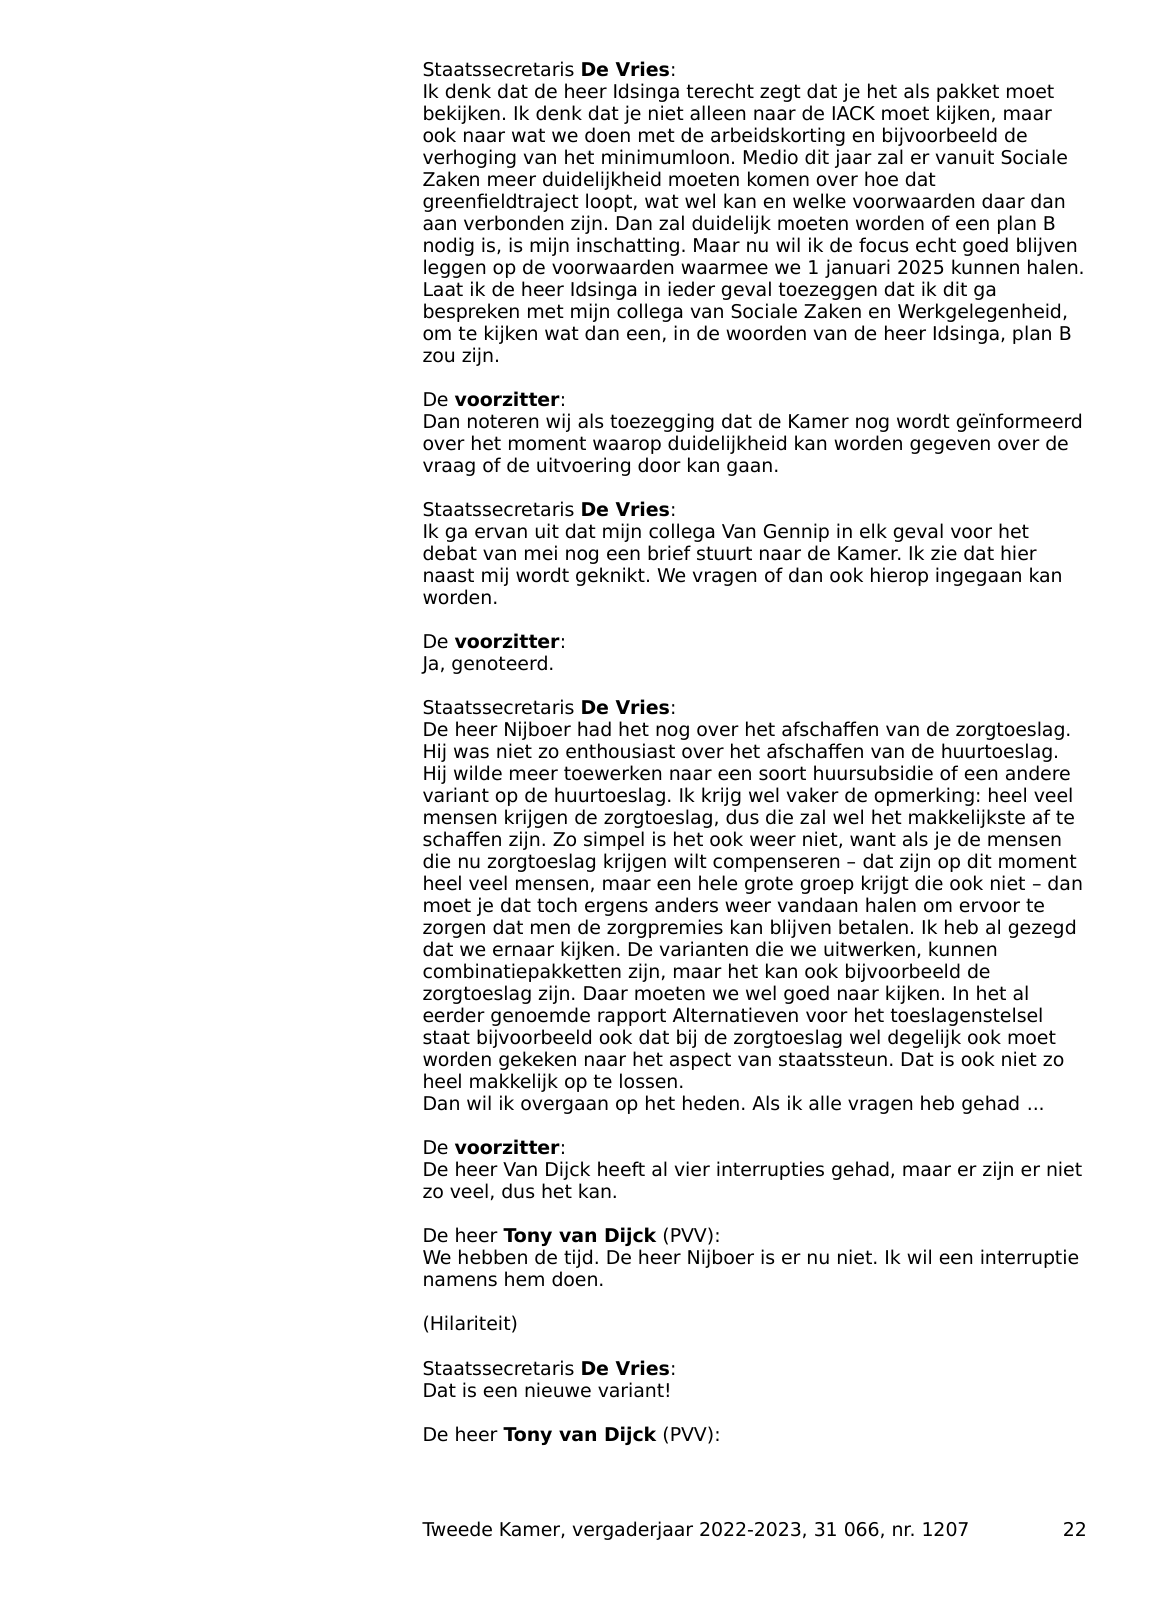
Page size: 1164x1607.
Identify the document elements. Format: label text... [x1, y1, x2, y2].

text Dan noteren wij als toezegging dat de Kamer nog wordt geïnformeerd over het moment waarop duidelijkheid kan worden gegeven over de vraag of de uitvoering door kan gaan. [422, 411, 1087, 477]
text De heer Nijboer had het nog over het afschaffen van de zorgtoeslag. Hij was niet zo enthousiast over het afschaffen van de huurtoeslag. Hij wilde meer toewerken naar een soort huursubsidie of een andere variant op de huurtoeslag. Ik krijg wel vaker de opmerking: heel veel mensen krijgen de zorgtoeslag, dus die zal wel het makkelijkste af te schaffen zijn. Zo simpel is het ook weer niet, want als je de mensen die nu zorgtoeslag krijgen wilt compenseren – dat zijn op dit moment heel veel mensen, maar een hele grote groep krijgt die ook niet – dan moet je dat toch ergens anders weer vandaan halen om ervoor te zorgen dat men de zorgpremies kan blijven betalen. Ik heb al gezegd dat we ernaar kijken. De varianten die we uitwerken, kunnen combinatiepakketten zijn, maar het kan ook bijvoorbeeld de zorgtoeslag zijn. Daar moeten we wel goed naar kijken. In het al eerder genoemde rapport Alternatieven voor het toeslagenstelsel staat bijvoorbeeld ook dat bij de zorgtoeslag wel degelijk ook moet worden gekeken naar het aspect van staatssteun. Dat is ook niet zo heel makkelijk op te lossen. [422, 719, 1087, 1093]
text De voorzitter: [422, 1137, 1087, 1159]
text De heer Tony van Dijck (PVV): [422, 1424, 1087, 1446]
text De heer Van Dijck heeft al vier interrupties gehad, maar er zijn er niet zo veel, dus het kan. [422, 1159, 1087, 1203]
text We hebben de tijd. De heer Nijboer is er nu niet. Ik wil een interruptie namens hem doen. [422, 1247, 1087, 1291]
text De voorzitter: [422, 631, 1087, 653]
text Ja, genoteerd. [422, 653, 1087, 675]
text Ik denk dat de heer Idsinga terecht zegt dat je het als pakket moet bekijken. Ik denk dat je niet alleen naar de IACK moet kijken, maar ook naar wat we doen met de arbeidskorting en bijvoorbeeld de verhoging van het minimumloon. Medio dit jaar zal er vanuit Sociale Zaken meer duidelijkheid moeten komen over hoe dat greenfieldtraject loopt, wat wel kan en welke voorwaarden daar dan aan verbonden zijn. Dan zal duidelijk moeten worden of een plan B nodig is, is mijn inschatting. Maar nu wil ik de focus echt goed blijven leggen op de voorwaarden waarmee we 1 januari 2025 kunnen halen. Laat ik de heer Idsinga in ieder geval toezeggen dat ik dit ga bespreken met mijn collega van Sociale Zaken en Werkgelegenheid, om te kijken wat dan een, in de woorden van de heer Idsinga, plan B zou zijn. [422, 81, 1087, 367]
text De voorzitter: [422, 389, 1087, 411]
text Staatssecretaris De Vries: [422, 499, 1087, 521]
text Dan wil ik overgaan op het heden. Als ik alle vragen heb gehad ... [422, 1093, 1087, 1115]
text Staatssecretaris De Vries: [422, 1357, 1087, 1379]
text (Hilariteit) [422, 1313, 1087, 1335]
text Staatssecretaris De Vries: [422, 59, 1087, 81]
text De heer Tony van Dijck (PVV): [422, 1225, 1087, 1247]
text Ik ga ervan uit dat mijn collega Van Gennip in elk geval voor het debat van mei nog een brief stuurt naar de Kamer. Ik zie dat hier naast mij wordt geknikt. We vragen of dan ook hierop ingegaan kan worden. [422, 521, 1087, 609]
text Staatssecretaris De Vries: [422, 697, 1087, 719]
text Dat is een nieuwe variant! [422, 1379, 1087, 1401]
